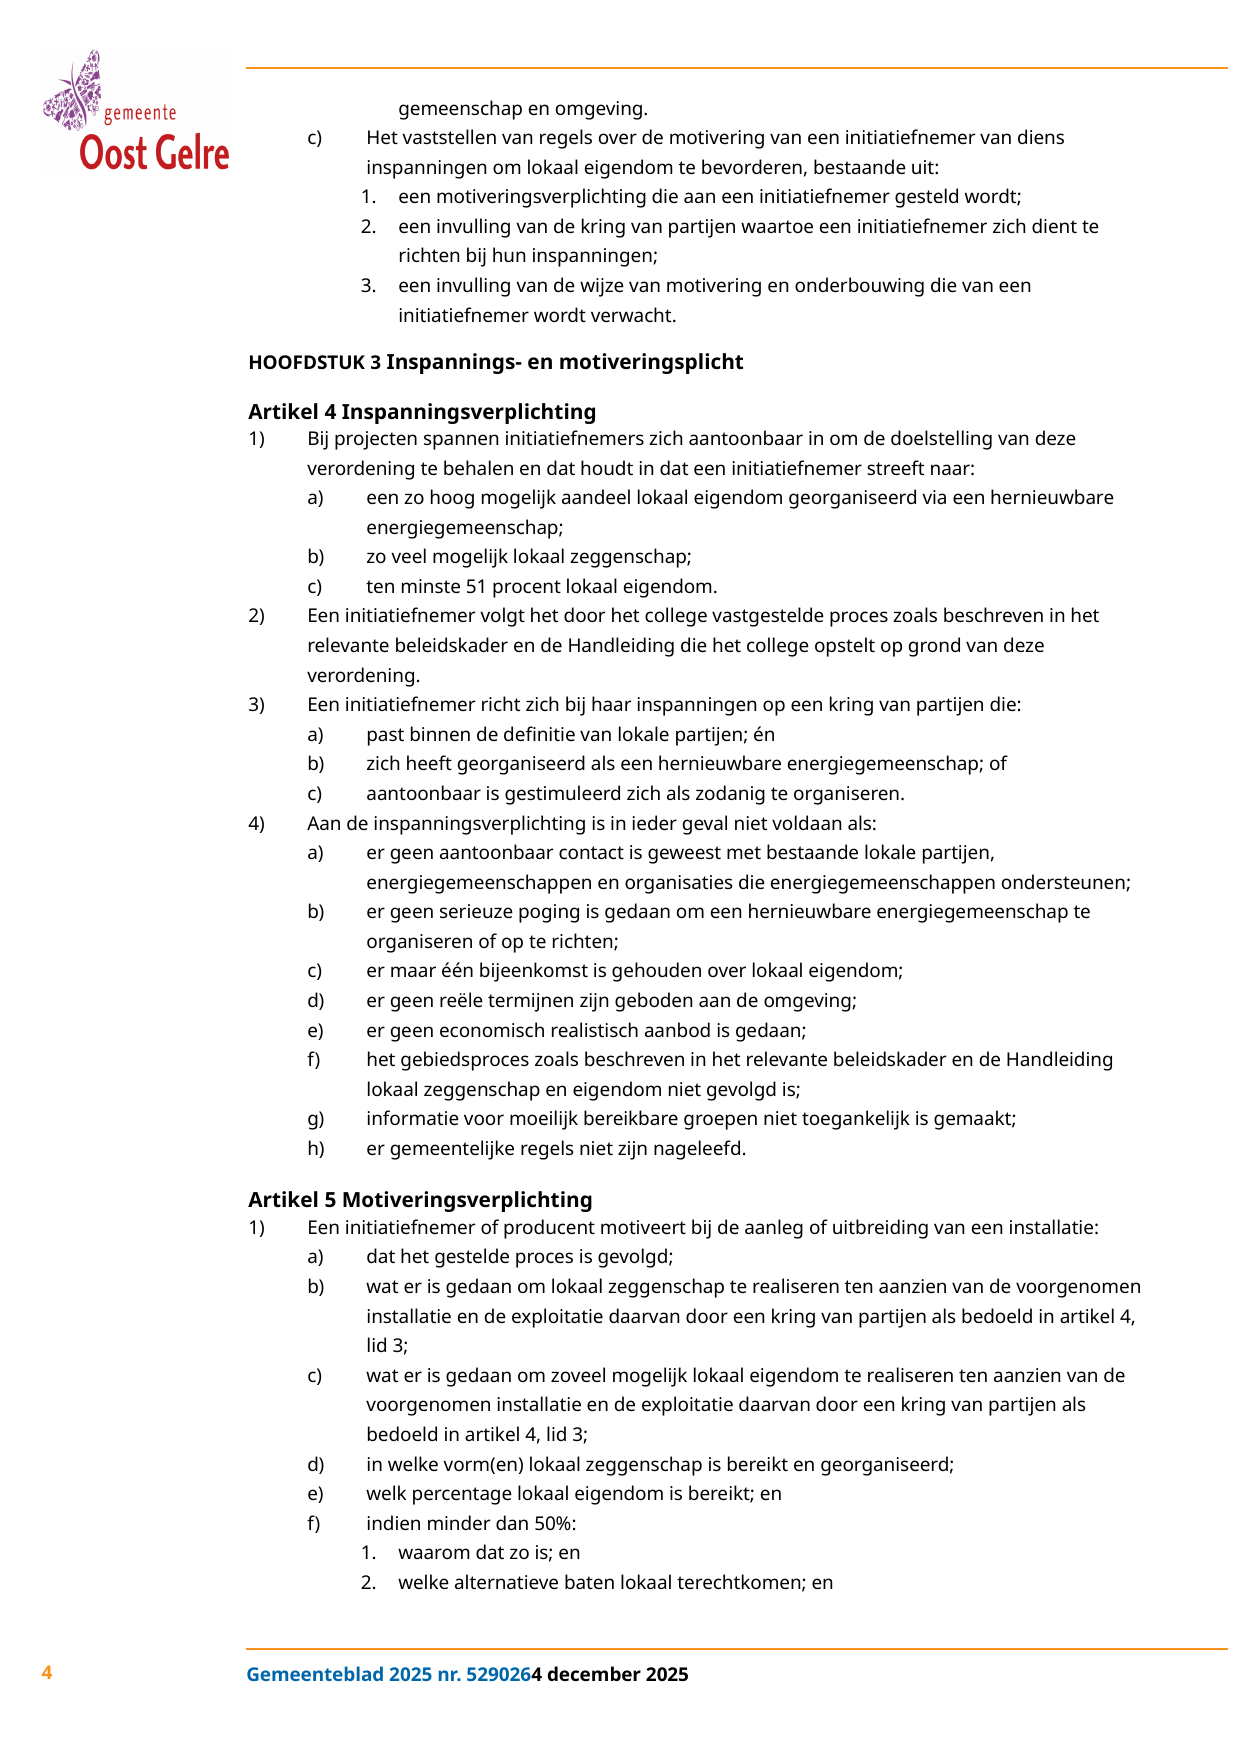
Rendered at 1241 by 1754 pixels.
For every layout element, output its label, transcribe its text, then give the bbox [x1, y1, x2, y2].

list Aan de inspanningsverplichting is in ieder geval niet voldaan als: [248, 810, 1152, 836]
list een invulling van de kring van partijen waartoe een initiatiefnemer zich dient te richten bij hun inspanningen; [361, 213, 1152, 268]
list een motiveringsverplichting die aan een initiatiefnemer gesteld wordt; [361, 183, 1152, 209]
list welke alternatieve baten lokaal terechtkomen; en [361, 1569, 1152, 1595]
list er geen reële termijnen zijn geboden aan de omgeving; [307, 987, 1152, 1013]
list in welke vorm(en) lokaal zeggenschap is bereikt en georganiseerd; [307, 1451, 1152, 1476]
list indien minder dan 50%: [307, 1510, 1152, 1536]
list Een initiatiefnemer richt zich bij haar inspanningen op een kring van partijen die: [248, 691, 1152, 717]
list een zo hoog mogelijk aandeel lokaal eigendom georganiseerd via een hernieuwbare energiegemeenschap; [307, 484, 1152, 540]
list het gebiedsproces zoals beschreven in het relevante beleidskader en de Handleiding lokaal zeggenschap en eigendom niet gevolgd is; [307, 1046, 1152, 1102]
list Een initiatiefnemer of producent motiveert bij de aanleg of uitbreiding van een installatie: [248, 1214, 1152, 1240]
list aantoonbaar is gestimuleerd zich als zodanig te organiseren. [307, 780, 1152, 806]
list wat er is gedaan om lokaal zeggenschap te realiseren ten aanzien van de voorgenomen installatie en de exploitatie daarvan door een kring van partijen als bedoeld in artikel 4, lid 3; [307, 1273, 1152, 1358]
picture [41, 47, 231, 172]
list er maar één bijeenkomst is gehouden over lokaal eigendom; [307, 958, 1152, 983]
list dat het gestelde proces is gevolgd; [307, 1244, 1152, 1269]
list er geen aantoonbaar contact is geweest met bestaande lokale partijen, energiegemeenschappen en organisaties die energiegemeenschappen ondersteunen; [307, 839, 1152, 895]
list gemeenschap en omgeving. [361, 95, 1152, 121]
text HOOFDSTUK 3 Inspannings- en motiveringsplicht [248, 347, 1152, 376]
list ten minste 51 procent lokaal eigendom. [307, 573, 1152, 599]
list Bij projecten spannen initiatiefnemers zich aantoonbaar in om de doelstelling van deze verordening te behalen en dat houdt in dat een initiatiefnemer streeft naar: [248, 425, 1152, 481]
list er geen economisch realistisch aanbod is gedaan; [307, 1017, 1152, 1043]
list Een initiatiefnemer volgt het door het college vastgestelde proces zoals beschreven in het relevante beleidskader en de Handleiding die het college opstelt op grond van deze verordening. [248, 603, 1152, 688]
text Artikel 5 Motiveringsverplichting [248, 1186, 1152, 1214]
list Het vaststellen van regels over de motivering van een initiatiefnemer van diens inspanningen om lokaal eigendom te bevorderen, bestaande uit: [307, 124, 1152, 180]
list informatie voor moeilijk bereikbare groepen niet toegankelijk is gemaakt; [307, 1106, 1152, 1131]
list een invulling van de wijze van motivering en onderbouwing die van een initiatiefnemer wordt verwacht. [361, 272, 1152, 328]
list er geen serieuze poging is gedaan om een hernieuwbare energiegemeenschap te organiseren of op te richten; [307, 898, 1152, 954]
list er gemeentelijke regels niet zijn nageleefd. [307, 1135, 1152, 1161]
list waarom dat zo is; en [361, 1539, 1152, 1565]
list past binnen de definitie van lokale partijen; én [307, 721, 1152, 747]
text Artikel 4 Inspanningsverplichting [248, 397, 1152, 425]
list zich heeft georganiseerd als een hernieuwbare energiegemeenschap; of [307, 751, 1152, 776]
list zo veel mogelijk lokaal zeggenschap; [307, 543, 1152, 569]
list welk percentage lokaal eigendom is bereikt; en [307, 1480, 1152, 1506]
list wat er is gedaan om zoveel mogelijk lokaal eigendom te realiseren ten aanzien van de voorgenomen installatie en de exploitatie daarvan door een kring van partijen als bedoeld in artikel 4, lid 3; [307, 1362, 1152, 1447]
